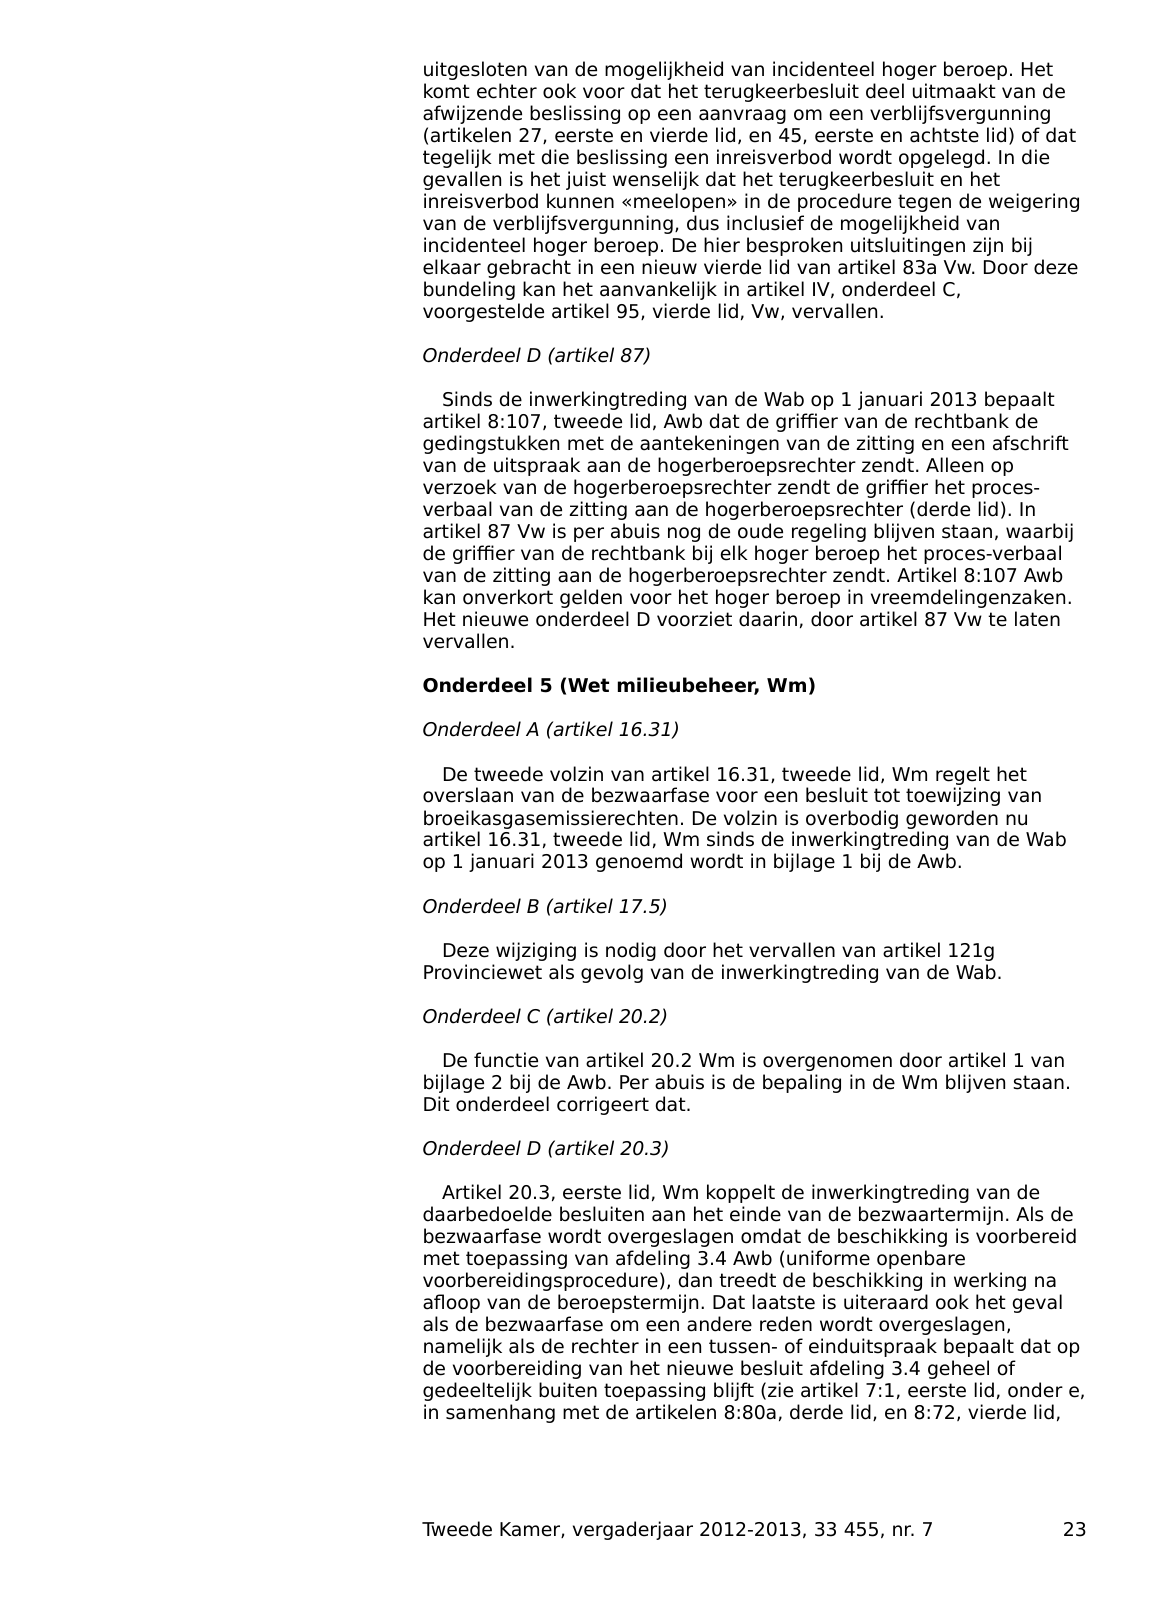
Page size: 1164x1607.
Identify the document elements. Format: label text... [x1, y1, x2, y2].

subtitle Onderdeel B (artikel 17.5) [422, 896, 1087, 917]
text De tweede volzin van artikel 16.31, tweede lid, Wm regelt het overslaan van de bezwaarfase voor een besluit tot toewijzing van broeikasgasemissierechten. De volzin is overbodig geworden nu artikel 16.31, tweede lid, Wm sinds de inwerkingtreding van de Wab op 1 januari 2013 genoemd wordt in bijlage 1 bij de Awb. [422, 763, 1087, 873]
text De functie van artikel 20.2 Wm is overgenomen door artikel 1 van bijlage 2 bij de Awb. Per abuis is de bepaling in de Wm blijven staan. Dit onderdeel corrigeert dat. [422, 1050, 1087, 1116]
text Artikel 20.3, eerste lid, Wm koppelt de inwerkingtreding van de daarbedoelde besluiten aan het einde van de bezwaartermijn. Als de bezwaarfase wordt overgeslagen omdat de beschikking is voorbereid met toepassing van afdeling 3.4 Awb (uniforme openbare voorbereidingsprocedure), dan treedt de beschikking in werking na afloop van de beroepstermijn. Dat laatste is uiteraard ook het geval als de bezwaarfase om een andere reden wordt overgeslagen, namelijk als de rechter in een tussen- of einduitspraak bepaalt dat op de voorbereiding van het nieuwe besluit afdeling 3.4 geheel of gedeeltelijk buiten toepassing blijft (zie artikel 7:1, eerste lid, onder e, in samenhang met de artikelen 8:80a, derde lid, en 8:72, vierde lid, [422, 1182, 1087, 1424]
subtitle Onderdeel A (artikel 16.31) [422, 719, 1087, 741]
text Deze wijziging is nodig door het vervallen van artikel 121g Provinciewet als gevolg van de inwerkingtreding van de Wab. [422, 940, 1087, 984]
subtitle Onderdeel 5 (Wet milieubeheer, Wm) [422, 675, 1087, 697]
subtitle Onderdeel D (artikel 87) [422, 345, 1087, 367]
subtitle Onderdeel D (artikel 20.3) [422, 1138, 1087, 1160]
subtitle Onderdeel C (artikel 20.2) [422, 1006, 1087, 1028]
text uitgesloten van de mogelijkheid van incidenteel hoger beroep. Het komt echter ook voor dat het terugkeerbesluit deel uitmaakt van de afwijzende beslissing op een aanvraag om een verblijfsvergunning (artikelen 27, eerste en vierde lid, en 45, eerste en achtste lid) of dat tegelijk met die beslissing een inreisverbod wordt opgelegd. In die gevallen is het juist wenselijk dat het terugkeerbesluit en het inreisverbod kunnen «meelopen» in de procedure tegen de weigering van de verblijfsvergunning, dus inclusief de mogelijkheid van incidenteel hoger beroep. De hier besproken uitsluitingen zijn bij elkaar gebracht in een nieuw vierde lid van artikel 83a Vw. Door deze bundeling kan het aanvankelijk in artikel IV, onderdeel C, voorgestelde artikel 95, vierde lid, Vw, vervallen. [422, 59, 1087, 323]
text Sinds de inwerkingtreding van de Wab op 1 januari 2013 bepaalt artikel 8:107, tweede lid, Awb dat de griffier van de rechtbank de gedingstukken met de aantekeningen van de zitting en een afschrift van de uitspraak aan de hogerberoepsrechter zendt. Alleen op verzoek van de hogerberoepsrechter zendt de griffier het proces-verbaal van de zitting aan de hogerberoepsrechter (derde lid). In artikel 87 Vw is per abuis nog de oude regeling blijven staan, waarbij de griffier van de rechtbank bij elk hoger beroep het proces-verbaal van de zitting aan de hogerberoepsrechter zendt. Artikel 8:107 Awb kan onverkort gelden voor het hoger beroep in vreemdelingenzaken. Het nieuwe onderdeel D voorziet daarin, door artikel 87 Vw te laten vervallen. [422, 389, 1087, 653]
